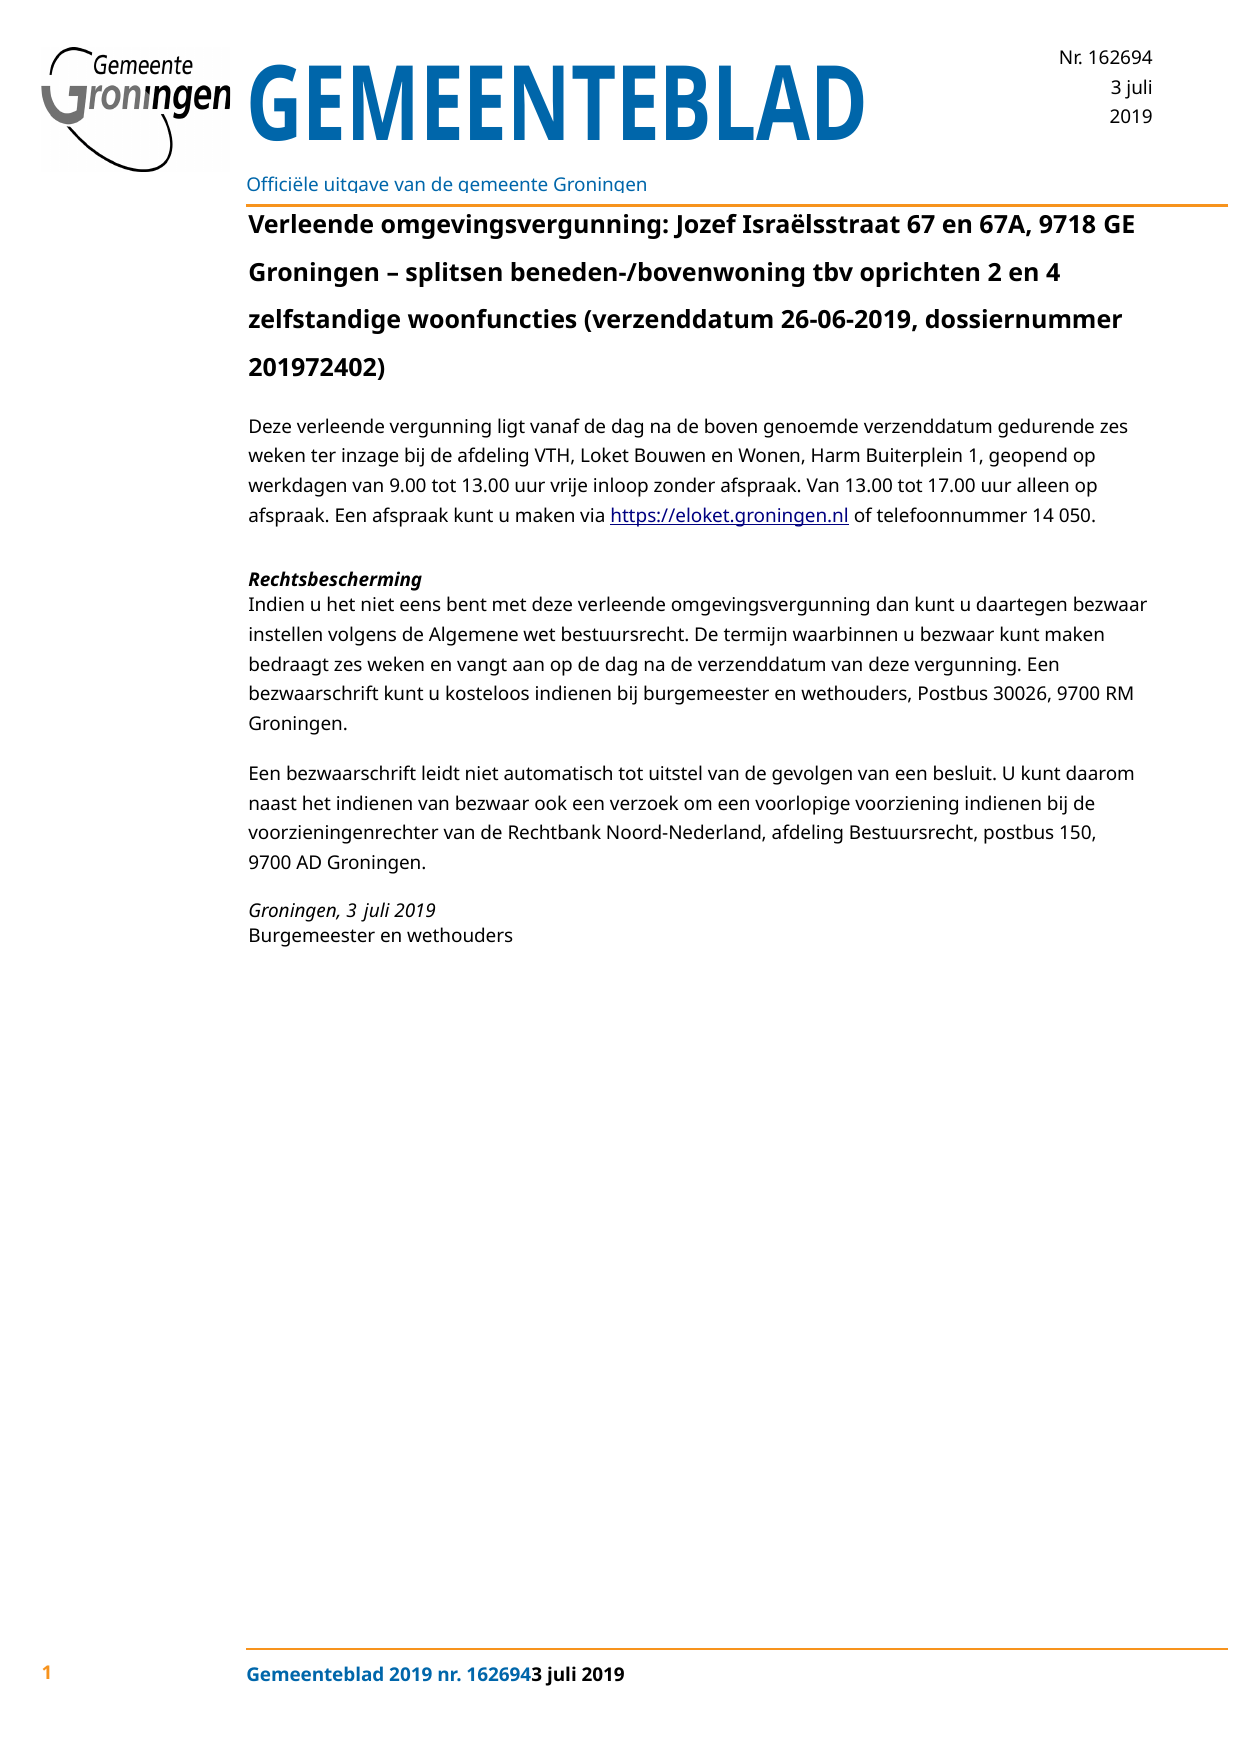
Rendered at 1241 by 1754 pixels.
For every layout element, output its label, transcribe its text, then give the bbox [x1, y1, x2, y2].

text Rechtsbescherming [248, 566, 1152, 592]
text Een bezwaarschrift leidt niet automatisch tot uitstel van de gevolgen van een besluit. U kunt daarom naast het indienen van bezwaar ook een verzoek om een voorlopige voorziening indienen bij de voorzieningenrechter van de Rechtbank Noord-Nederland, afdeling Bestuursrecht, postbus 150, 9700 AD Groningen. [248, 760, 1152, 875]
text Groningen, 3 juli 2019 [248, 897, 1152, 923]
text Burgemeester en wethouders [248, 923, 1152, 948]
text Indien u het niet eens bent met deze verleende omgevingsvergunning dan kunt u daartegen bezwaar instellen volgens de Algemene wet bestuursrecht. De termijn waarbinnen u bezwaar kunt maken bedraagt zes weken en vangt aan op de dag na de verzenddatum van deze vergunning. Een bezwaarschrift kunt u kosteloos indienen bij burgemeester en wethouders, Postbus 30026, 9700 RM Groningen. [248, 592, 1152, 736]
text Deze verleende vergunning ligt vanaf de dag na de boven genoemde verzenddatum gedurende zes weken ter inzage bij de afdeling VTH, Loket Bouwen en Wonen, Harm Buiterplein 1, geopend op werkdagen van 9.00 tot 13.00 uur vrije inloop zonder afspraak. Van 13.00 tot 17.00 uur alleen op afspraak. Een afspraak kunt u maken via https://eloket.groningen.nl of telefoonnummer 14 050. [248, 413, 1152, 528]
text Verleende omgevingsvergunning: Jozef Israëlsstraat 67 en 67A, 9718 GE Groningen – splitsen beneden-/bovenwoning tbv oprichten 2 en 4 zelfstandige woonfuncties (verzenddatum 26-06-2019, dossiernummer 201972402) [248, 207, 1152, 384]
picture [41, 47, 231, 172]
